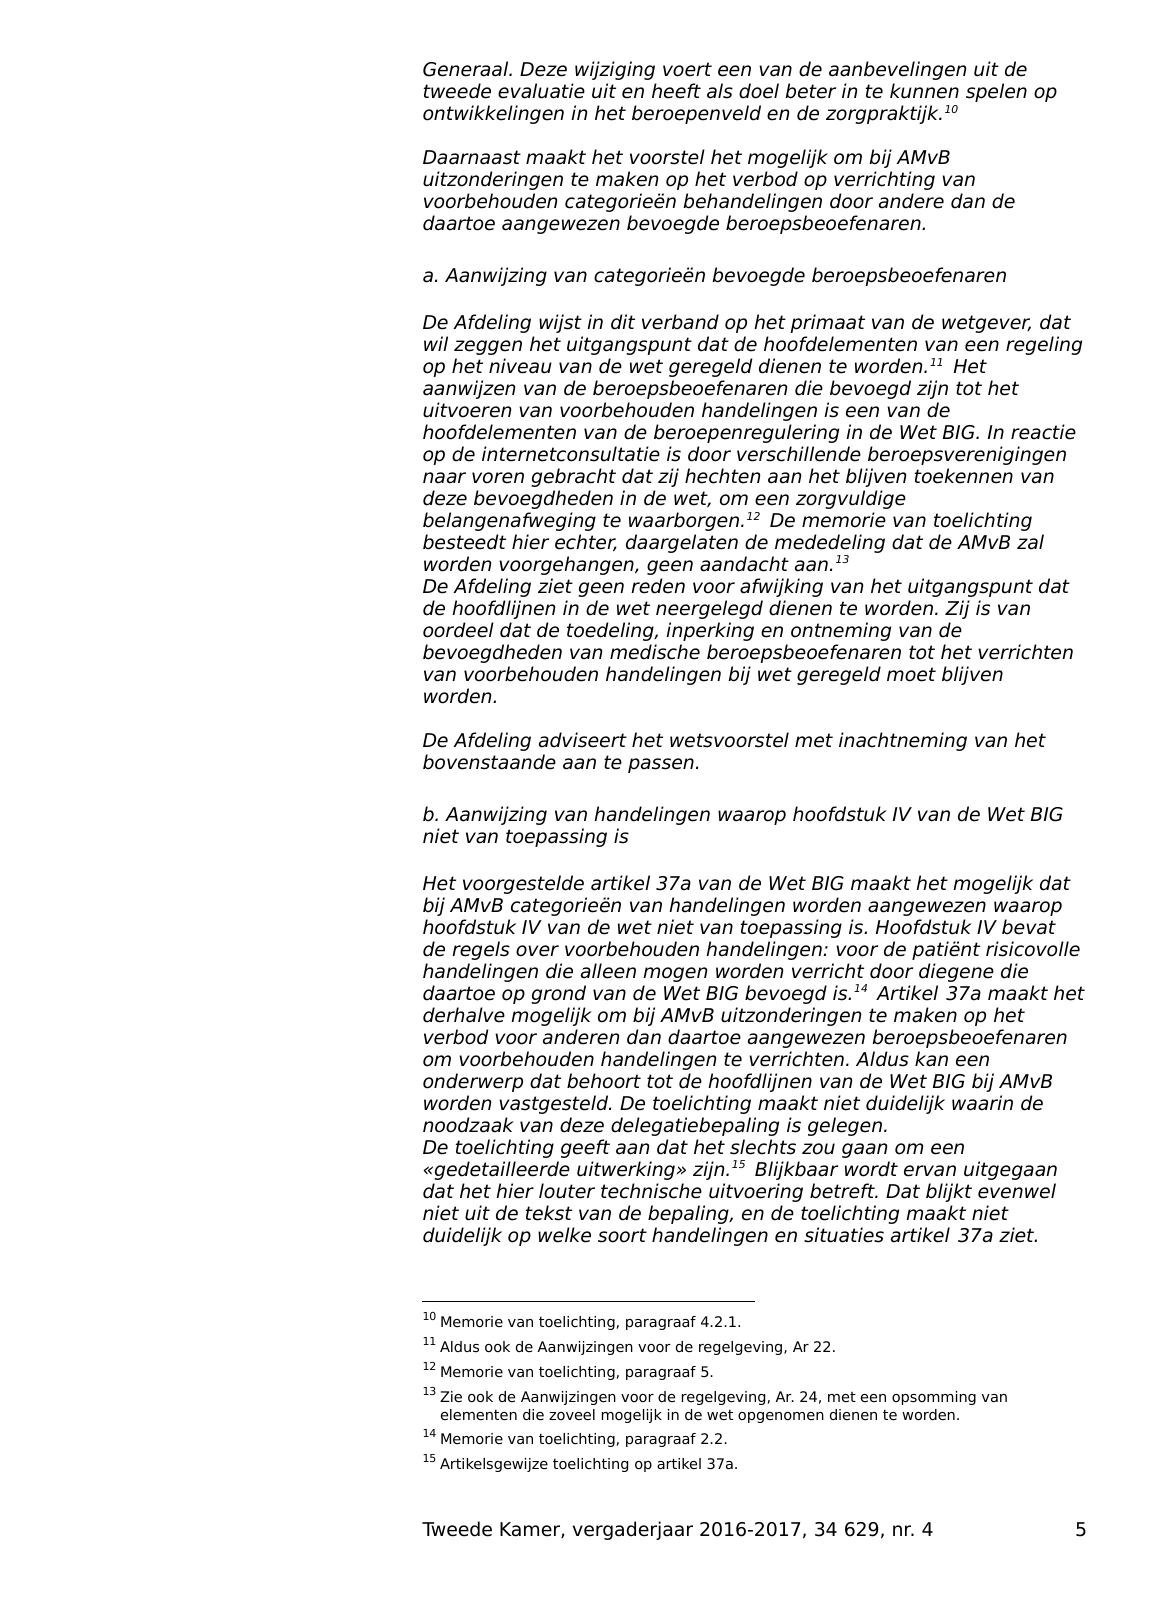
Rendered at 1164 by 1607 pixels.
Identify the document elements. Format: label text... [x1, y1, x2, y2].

text Aldus ook de Aanwijzingen voor de regelgeving, Ar 22. [422, 1335, 1087, 1357]
text Memorie van toelichting, paragraaf 4.2.1. [422, 1310, 1087, 1332]
subtitle a. Aanwijzing van categorieën bevoegde beroepsbeoefenaren [422, 265, 1087, 287]
text Artikelsgewijze toelichting op artikel 37a. [422, 1452, 1087, 1474]
text Generaal. Deze wijziging voert een van de aanbevelingen uit de tweede evaluatie uit en heeft als doel beter in te kunnen spelen op ontwikkelingen in het beroepenveld en de zorgpraktijk. [422, 59, 1087, 125]
text De toelichting geeft aan dat het slechts zou gaan om een «gedetailleerde uitwerking» zijn. Blijkbaar wordt ervan uitgegaan dat het hier louter technische uitvoering betreft. Dat blijkt evenwel niet uit de tekst van de bepaling, en de toelichting maakt niet duidelijk op welke soort handelingen en situaties artikel 37a ziet. [422, 1137, 1087, 1246]
text Zie ook de Aanwijzingen voor de regelgeving, Ar. 24, met een opsomming van elementen die zoveel mogelijk in de wet opgenomen dienen te worden. [422, 1385, 1087, 1424]
text De Afdeling wijst in dit verband op het primaat van de wetgever, dat wil zeggen het uitgangspunt dat de hoofdelementen van een regeling op het niveau van de wet geregeld dienen te worden. Het aanwijzen van de beroepsbeoefenaren die bevoegd zijn tot het uitvoeren van voorbehouden handelingen is een van de hoofdelementen van de beroepenregulering in de Wet BIG. In reactie op de internetconsultatie is door verschillende beroepsverenigingen naar voren gebracht dat zij hechten aan het blijven toekennen van deze bevoegdheden in de wet, om een zorgvuldige belangenafweging te waarborgen. De memorie van toelichting besteedt hier echter, daargelaten de mededeling dat de AMvB zal worden voorgehangen, geen aandacht aan. [422, 312, 1087, 576]
subtitle b. Aanwijzing van handelingen waarop hoofdstuk IV van de Wet BIG niet van toepassing is [422, 804, 1087, 848]
text Het voorgestelde artikel 37a van de Wet BIG maakt het mogelijk dat bij AMvB categorieën van handelingen worden aangewezen waarop hoofdstuk IV van de wet niet van toepassing is. Hoofdstuk IV bevat de regels over voorbehouden handelingen: voor de patiënt risicovolle handelingen die alleen mogen worden verricht door diegene die daartoe op grond van de Wet BIG bevoegd is. Artikel 37a maakt het derhalve mogelijk om bij AMvB uitzonderingen te maken op het verbod voor anderen dan daartoe aangewezen beroepsbeoefenaren om voorbehouden handelingen te verrichten. Aldus kan een onderwerp dat behoort tot de hoofdlijnen van de Wet BIG bij AMvB worden vastgesteld. De toelichting maakt niet duidelijk waarin de noodzaak van deze delegatiebepaling is gelegen. [422, 873, 1087, 1137]
text Daarnaast maakt het voorstel het mogelijk om bij AMvB uitzonderingen te maken op het verbod op verrichting van voorbehouden categorieën behandelingen door andere dan de daartoe aangewezen bevoegde beroepsbeoefenaren. [422, 147, 1087, 235]
text Memorie van toelichting, paragraaf 5. [422, 1360, 1087, 1382]
text Memorie van toelichting, paragraaf 2.2. [422, 1427, 1087, 1449]
text De Afdeling ziet geen reden voor afwijking van het uitgangspunt dat de hoofdlijnen in de wet neergelegd dienen te worden. Zij is van oordeel dat de toedeling, inperking en ontneming van de bevoegdheden van medische beroepsbeoefenaren tot het verrichten van voorbehouden handelingen bij wet geregeld moet blijven worden. [422, 576, 1087, 708]
text De Afdeling adviseert het wetsvoorstel met inachtneming van het bovenstaande aan te passen. [422, 730, 1087, 774]
